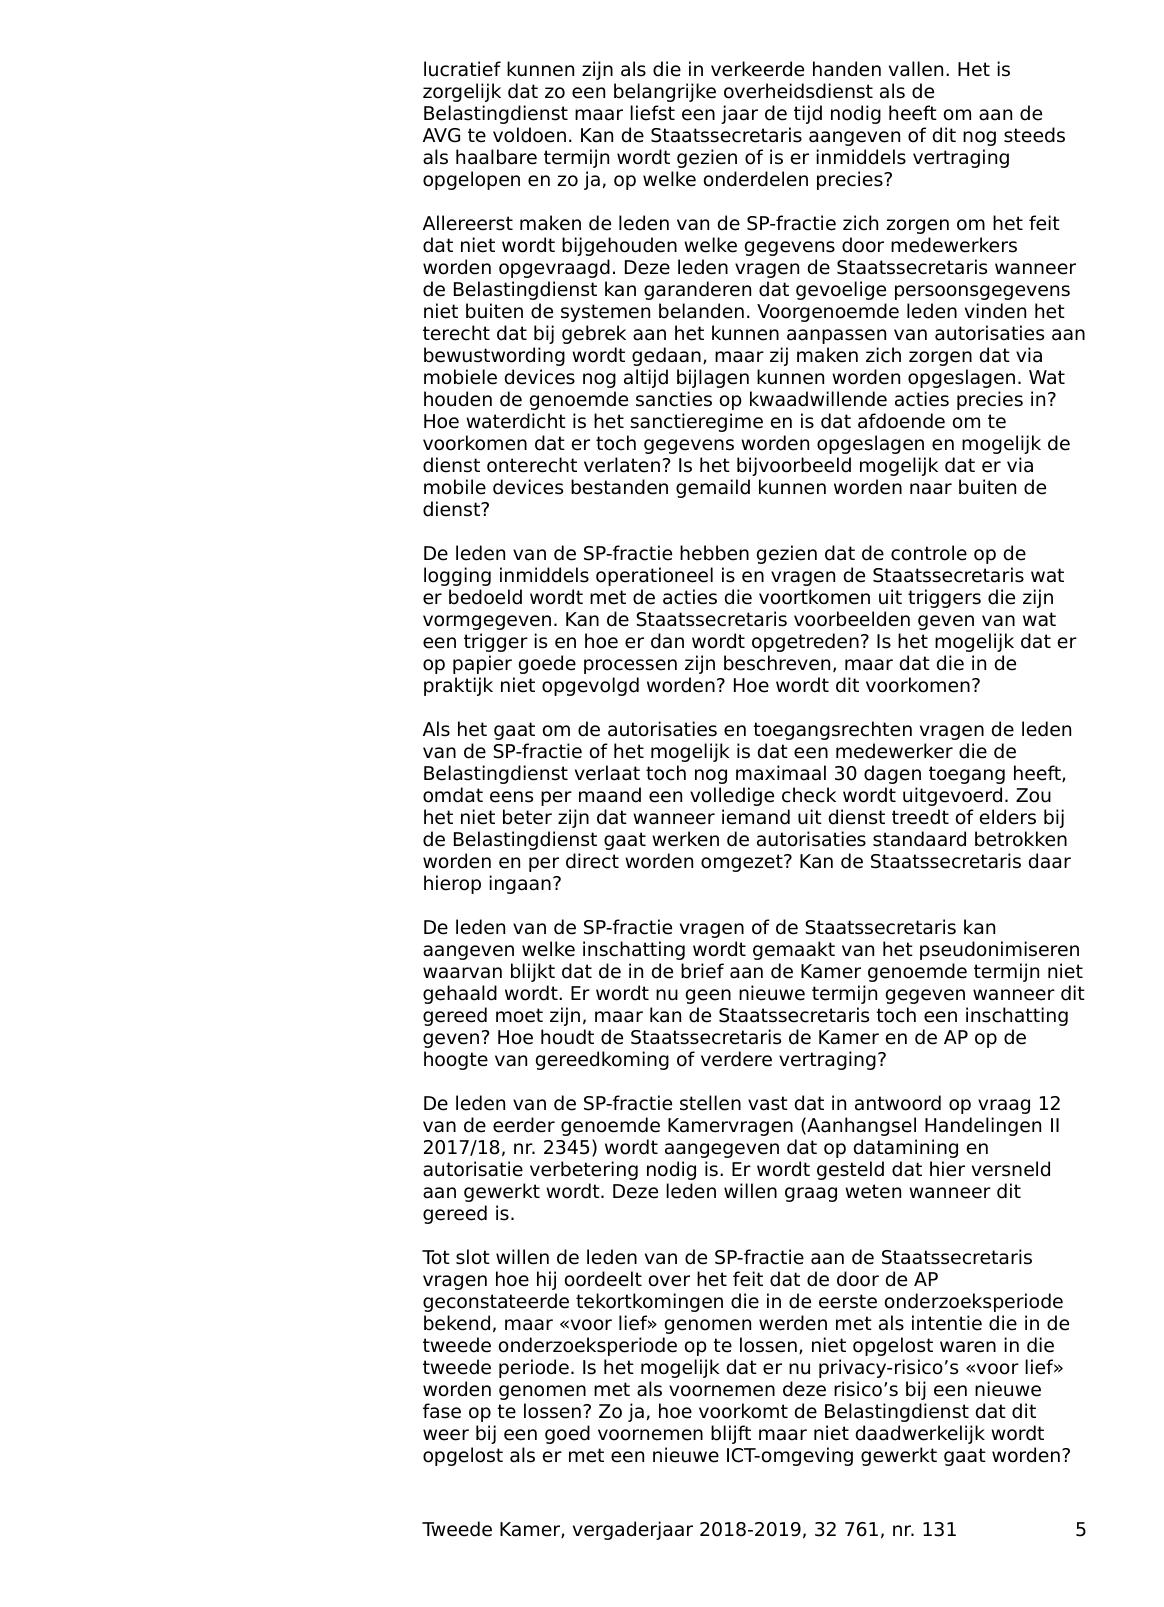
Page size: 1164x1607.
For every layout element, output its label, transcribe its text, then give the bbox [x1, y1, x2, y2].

text De leden van de SP-fractie hebben gezien dat de controle op de logging inmiddels operationeel is en vragen de Staatssecretaris wat er bedoeld wordt met de acties die voortkomen uit triggers die zijn vormgegeven. Kan de Staatssecretaris voorbeelden geven van wat een trigger is en hoe er dan wordt opgetreden? Is het mogelijk dat er op papier goede processen zijn beschreven, maar dat die in de praktijk niet opgevolgd worden? Hoe wordt dit voorkomen? [422, 543, 1087, 697]
text De leden van de SP-fractie stellen vast dat in antwoord op vraag 12 van de eerder genoemde Kamervragen (Aanhangsel Handelingen II 2017/18, nr. 2345) wordt aangegeven dat op datamining en autorisatie verbetering nodig is. Er wordt gesteld dat hier versneld aan gewerkt wordt. Deze leden willen graag weten wanneer dit gereed is. [422, 1093, 1087, 1225]
text Tot slot willen de leden van de SP-fractie aan de Staatssecretaris vragen hoe hij oordeelt over het feit dat de door de AP geconstateerde tekortkomingen die in de eerste onderzoeksperiode bekend, maar «voor lief» genomen werden met als intentie die in de tweede onderzoeksperiode op te lossen, niet opgelost waren in die tweede periode. Is het mogelijk dat er nu privacy-risico’s «voor lief» worden genomen met als voornemen deze risico’s bij een nieuwe fase op te lossen? Zo ja, hoe voorkomt de Belastingdienst dat dit weer bij een goed voornemen blijft maar niet daadwerkelijk wordt opgelost als er met een nieuwe ICT-omgeving gewerkt gaat worden? [422, 1247, 1087, 1467]
text De leden van de SP-fractie vragen of de Staatssecretaris kan aangeven welke inschatting wordt gemaakt van het pseudonimiseren waarvan blijkt dat de in de brief aan de Kamer genoemde termijn niet gehaald wordt. Er wordt nu geen nieuwe termijn gegeven wanneer dit gereed moet zijn, maar kan de Staatssecretaris toch een inschatting geven? Hoe houdt de Staatssecretaris de Kamer en de AP op de hoogte van gereedkoming of verdere vertraging? [422, 917, 1087, 1071]
text Allereerst maken de leden van de SP-fractie zich zorgen om het feit dat niet wordt bijgehouden welke gegevens door medewerkers worden opgevraagd. Deze leden vragen de Staatssecretaris wanneer de Belastingdienst kan garanderen dat gevoelige persoonsgegevens niet buiten de systemen belanden. Voorgenoemde leden vinden het terecht dat bij gebrek aan het kunnen aanpassen van autorisaties aan bewustwording wordt gedaan, maar zij maken zich zorgen dat via mobiele devices nog altijd bijlagen kunnen worden opgeslagen. Wat houden de genoemde sancties op kwaadwillende acties precies in? Hoe waterdicht is het sanctieregime en is dat afdoende om te voorkomen dat er toch gegevens worden opgeslagen en mogelijk de dienst onterecht verlaten? Is het bijvoorbeeld mogelijk dat er via mobile devices bestanden gemaild kunnen worden naar buiten de dienst? [422, 213, 1087, 521]
text Als het gaat om de autorisaties en toegangsrechten vragen de leden van de SP-fractie of het mogelijk is dat een medewerker die de Belastingdienst verlaat toch nog maximaal 30 dagen toegang heeft, omdat eens per maand een volledige check wordt uitgevoerd. Zou het niet beter zijn dat wanneer iemand uit dienst treedt of elders bij de Belastingdienst gaat werken de autorisaties standaard betrokken worden en per direct worden omgezet? Kan de Staatssecretaris daar hierop ingaan? [422, 719, 1087, 895]
text lucratief kunnen zijn als die in verkeerde handen vallen. Het is zorgelijk dat zo een belangrijke overheidsdienst als de Belastingdienst maar liefst een jaar de tijd nodig heeft om aan de AVG te voldoen. Kan de Staatssecretaris aangeven of dit nog steeds als haalbare termijn wordt gezien of is er inmiddels vertraging opgelopen en zo ja, op welke onderdelen precies? [422, 59, 1087, 191]
